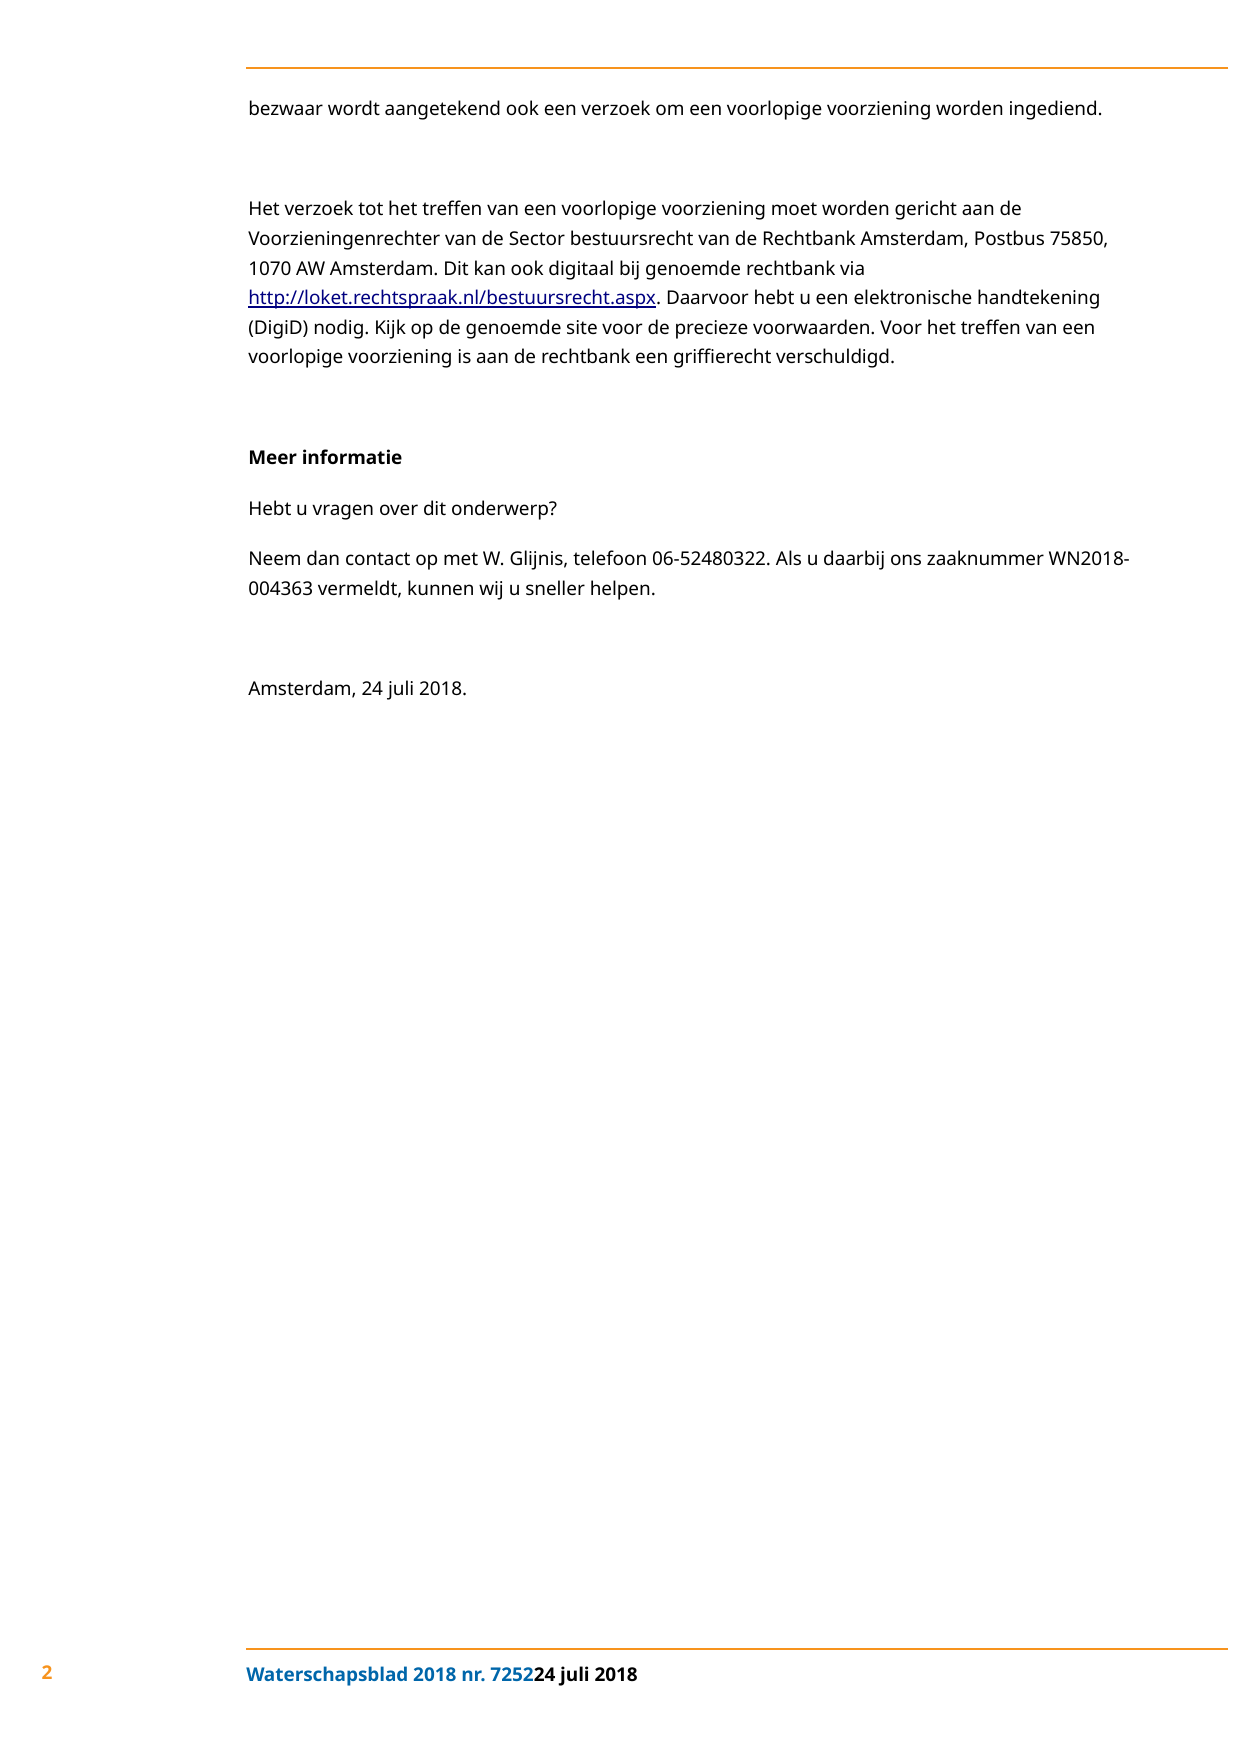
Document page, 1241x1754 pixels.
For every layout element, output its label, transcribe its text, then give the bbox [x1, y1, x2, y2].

text bezwaar wordt aangetekend ook een verzoek om een voorlopige voorziening worden ingediend. [248, 95, 1152, 121]
text Amsterdam, 24 juli 2018. [248, 676, 1152, 701]
text Meer informatie [248, 444, 1152, 470]
text Het verzoek tot het treffen van een voorlopige voorziening moet worden gericht aan de Voorzieningenrechter van de Sector bestuursrecht van de Rechtbank Amsterdam, Postbus 75850, 1070 AW Amsterdam. Dit kan ook digitaal bij genoemde rechtbank via http://loket.rechtspraak.nl/bestuursrecht.aspx. Daarvoor hebt u een elektronische handtekening (DigiD) nodig. Kijk op de genoemde site voor de precieze voorwaarden. Voor het treffen van een voorlopige voorziening is aan de rechtbank een griffierecht verschuldigd. [248, 196, 1152, 369]
text Hebt u vragen over dit onderwerp? [248, 495, 1152, 521]
text Neem dan contact op met W. Glijnis, telefoon 06-52480322. Als u daarbij ons zaaknummer WN2018-004363 vermeldt, kunnen wij u sneller helpen. [248, 545, 1152, 601]
picture [41, 47, 231, 172]
